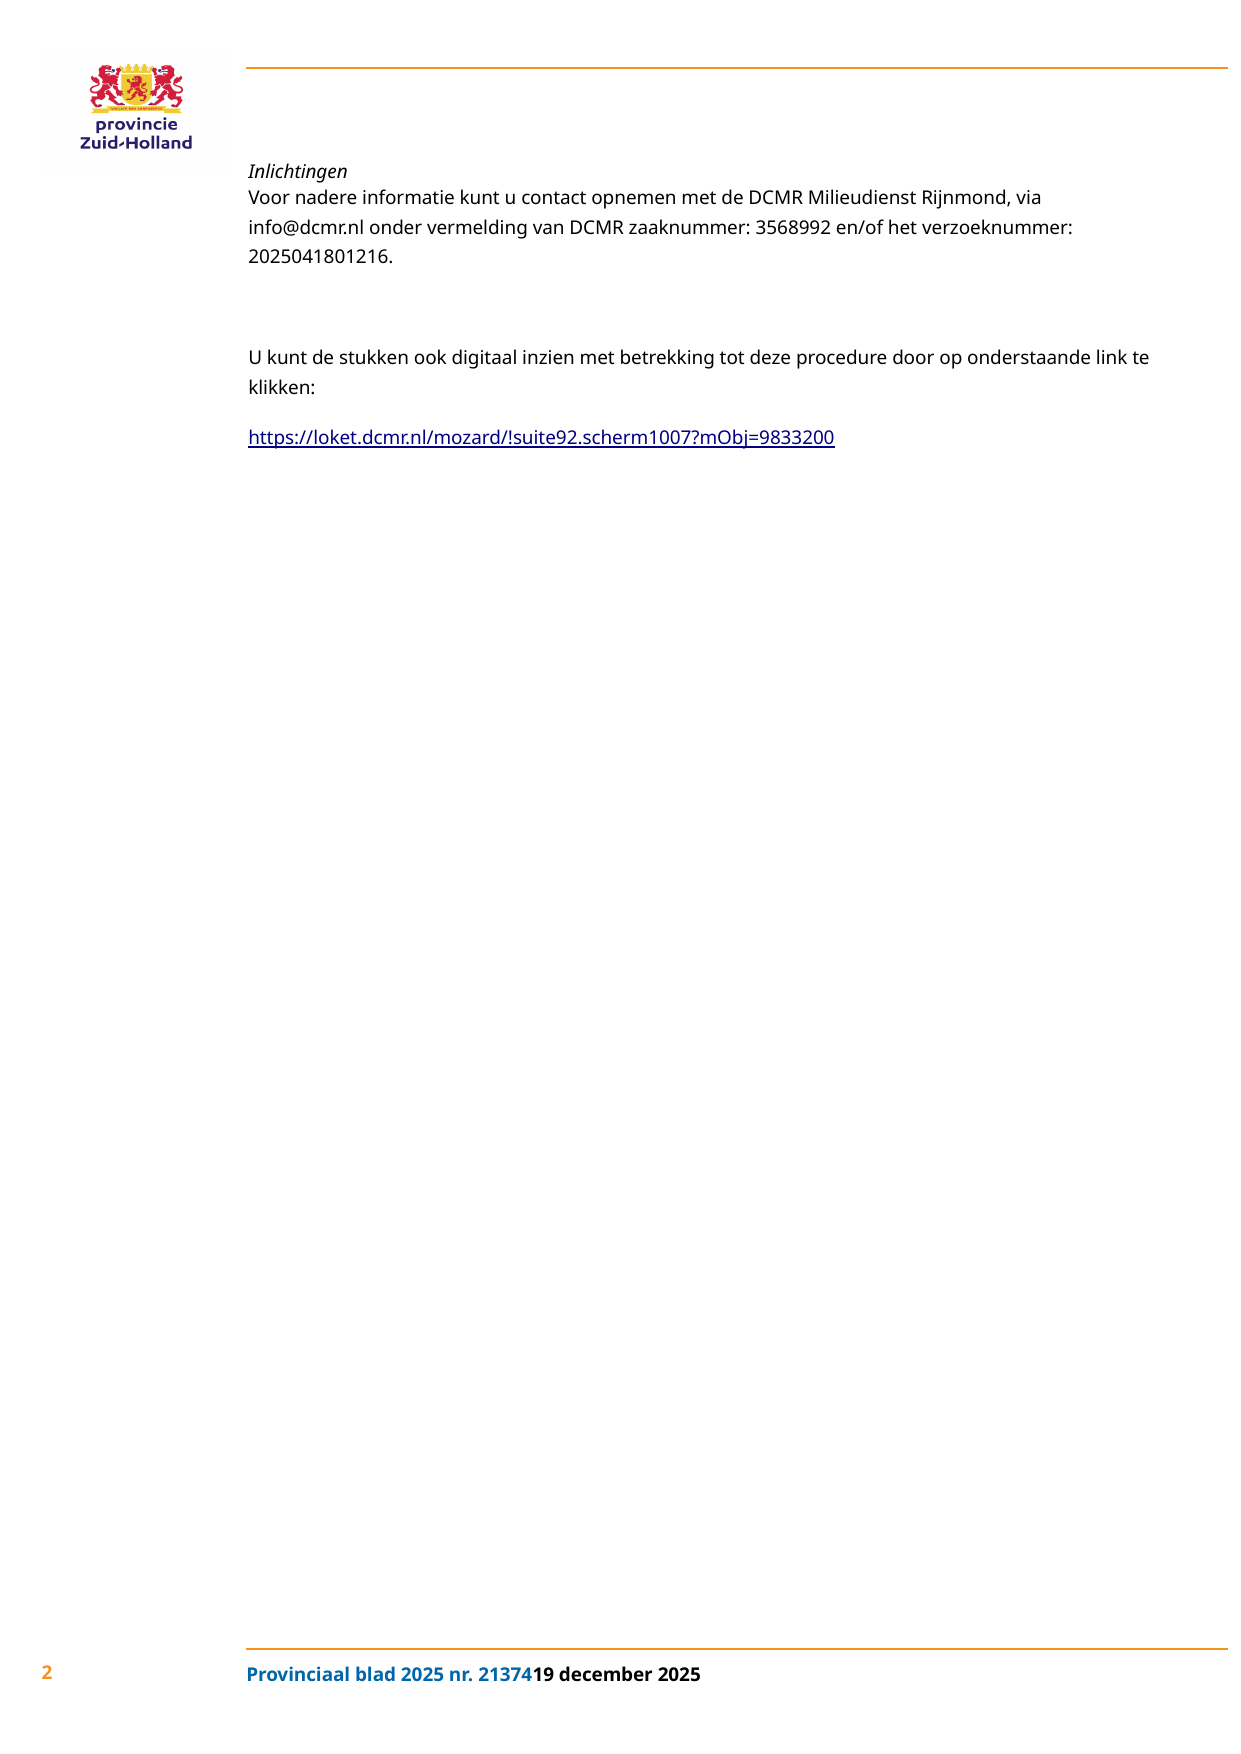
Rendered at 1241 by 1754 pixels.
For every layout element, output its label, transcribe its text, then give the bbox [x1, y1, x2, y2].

text U kunt de stukken ook digitaal inzien met betrekking tot deze procedure door op onderstaande link te klikken: [248, 344, 1152, 400]
text https://loket.dcmr.nl/mozard/!suite92.scherm1007?mObj=9833200 [248, 424, 1152, 450]
text Inlichtingen [248, 159, 1152, 184]
picture [41, 47, 231, 172]
text Voor nadere informatie kunt u contact opnemen met de DCMR Milieudienst Rijnmond, via info@dcmr.nl onder vermelding van DCMR zaaknummer: 3568992 en/of het verzoeknummer: 2025041801216. [248, 184, 1152, 269]
